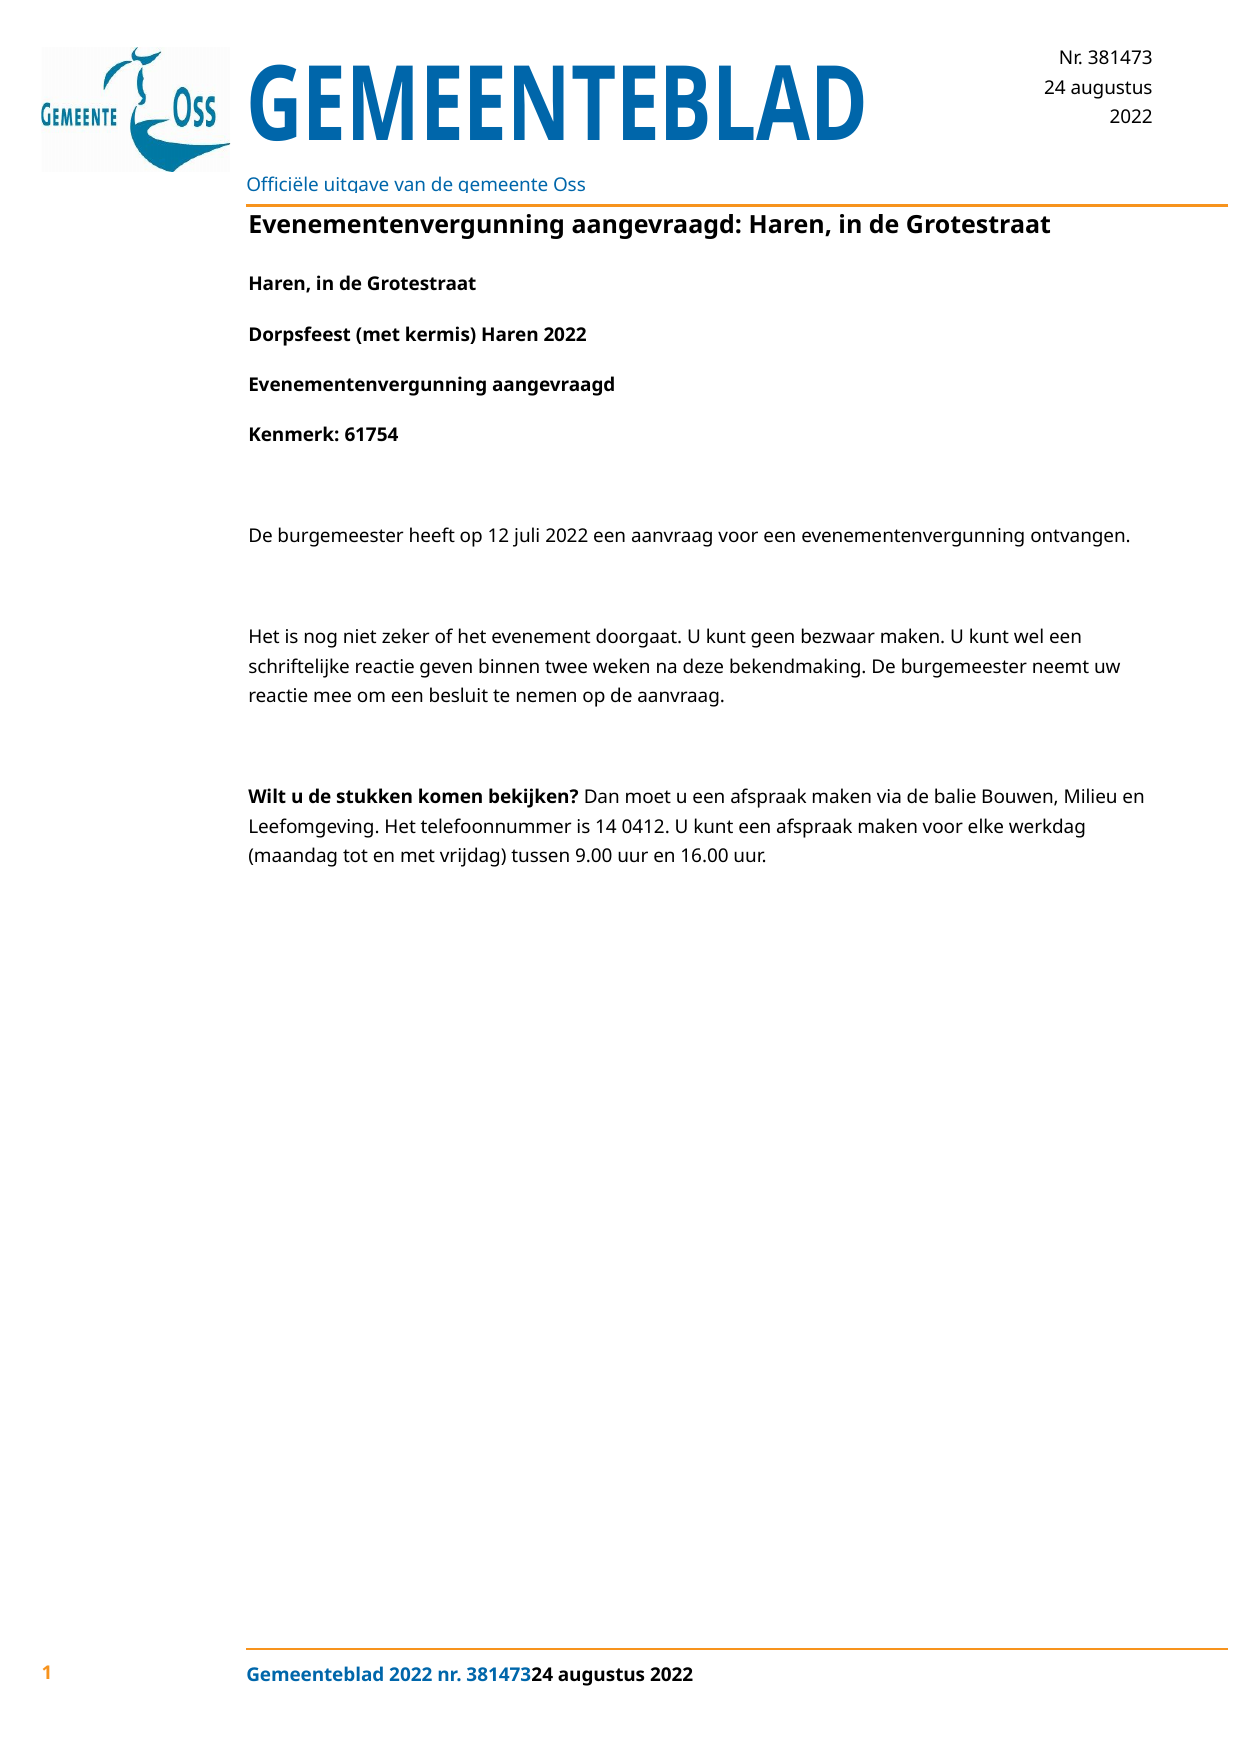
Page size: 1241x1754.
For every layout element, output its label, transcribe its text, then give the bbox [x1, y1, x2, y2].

text Dorpsfeest (met kermis) Haren 2022 [248, 321, 1152, 346]
text Evenementenvergunning aangevraagd: Haren, in de Grotestraat [248, 207, 1152, 241]
text De burgemeester heeft op 12 juli 2022 een aanvraag voor een evenementenvergunning ontvangen. [248, 522, 1152, 548]
text Wilt u de stukken komen bekijken? Dan moet u een afspraak maken via de balie Bouwen, Milieu en Leefomgeving. Het telefoonnummer is 14 0412. U kunt een afspraak maken voor elke werkdag (maandag tot en met vrijdag) tussen 9.00 uur en 16.00 uur. [248, 783, 1152, 868]
text Kenmerk: 61754 [248, 422, 1152, 447]
text Haren, in de Grotestraat [248, 270, 1152, 296]
text Het is nog niet zeker of het evenement doorgaat. U kunt geen bezwaar maken. U kunt wel een schriftelijke reactie geven binnen twee weken na deze bekendmaking. De burgemeester neemt uw reactie mee om een besluit te nemen op de aanvraag. [248, 623, 1152, 708]
text Evenementenvergunning aangevraagd [248, 371, 1152, 397]
picture [41, 47, 231, 172]
